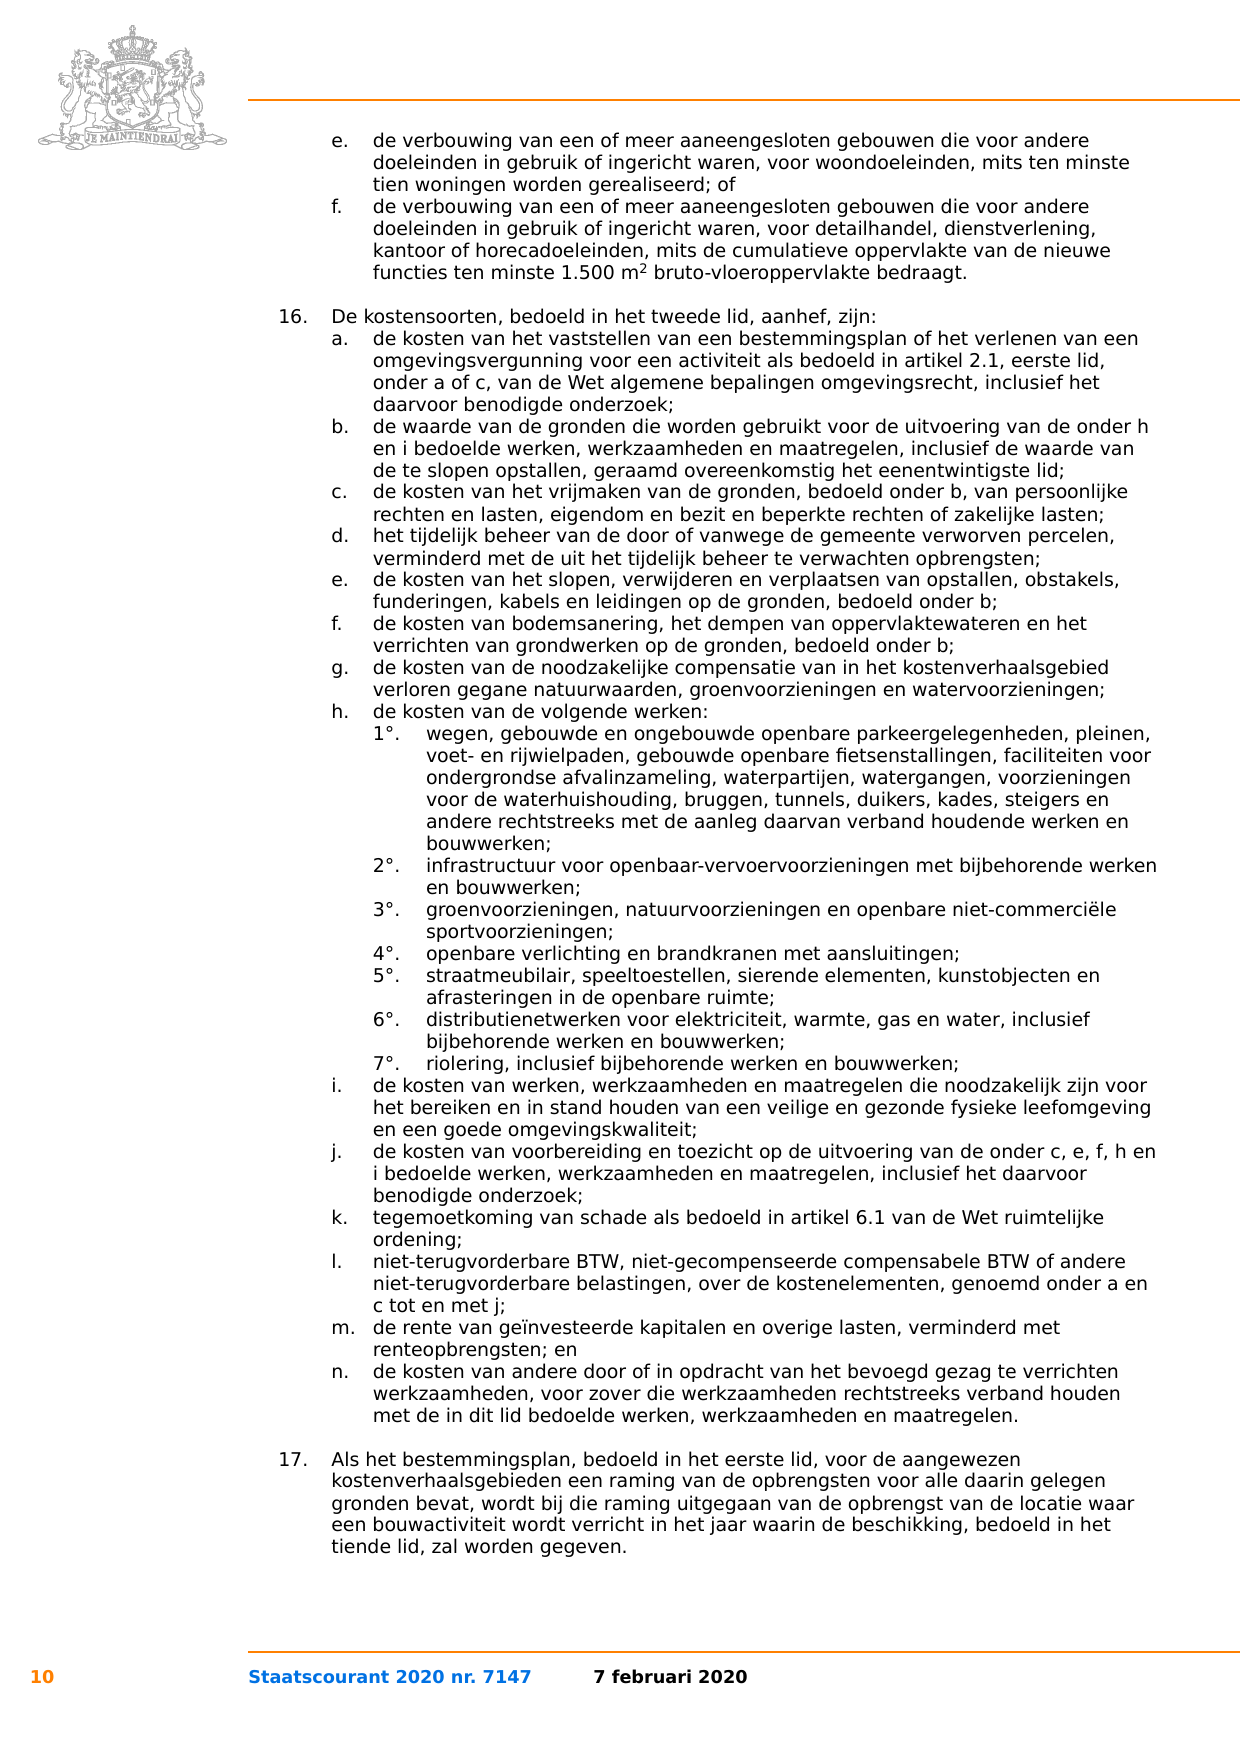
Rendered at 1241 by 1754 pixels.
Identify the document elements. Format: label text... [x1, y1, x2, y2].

text 5°. straatmeubilair, speeltoestellen, sierende elementen, kunstobjecten en afrasteringen in de openbare ruimte; [373, 965, 1163, 1009]
text m. de rente van geïnvesteerde kapitalen en overige lasten, verminderd met renteopbrengsten; en [331, 1317, 1163, 1361]
text 4°. openbare verlichting en brandkranen met aansluitingen; [373, 943, 1163, 965]
text f. de verbouwing van een of meer aaneengesloten gebouwen die voor andere doeleinden in gebruik of ingericht waren, voor detailhandel, dienstverlening, kantoor of horecadoeleinden, mits de cumulatieve oppervlakte van de nieuwe functies ten minste 1.500 m2 bruto-vloeroppervlakte bedraagt. [331, 196, 1163, 284]
text k. tegemoetkoming van schade als bedoeld in artikel 6.1 van de Wet ruimtelijke ordening; [331, 1207, 1163, 1251]
text e. de verbouwing van een of meer aaneengesloten gebouwen die voor andere doeleinden in gebruik of ingericht waren, voor woondoeleinden, mits ten minste tien woningen worden gerealiseerd; of [331, 130, 1163, 196]
text l. niet-terugvorderbare BTW, niet-gecompenseerde compensabele BTW of andere niet-terugvorderbare belastingen, over de kostenelementen, genoemd onder a en c tot en met j; [331, 1251, 1163, 1317]
text 7°. riolering, inclusief bijbehorende werken en bouwwerken; [373, 1053, 1163, 1075]
text a. de kosten van het vaststellen van een bestemmingsplan of het verlenen van een omgevingsvergunning voor een activiteit als bedoeld in artikel 2.1, eerste lid, onder a of c, van de Wet algemene bepalingen omgevingsrecht, inclusief het daarvoor benodigde onderzoek; [331, 328, 1163, 416]
text 1°. wegen, gebouwde en ongebouwde openbare parkeergelegenheden, pleinen, voet- en rijwielpaden, gebouwde openbare fietsenstallingen, faciliteiten voor ondergrondse afvalinzameling, waterpartijen, watergangen, voorzieningen voor de waterhuishouding, bruggen, tunnels, duikers, kades, steigers en andere rechtstreeks met de aanleg daarvan verband houdende werken en bouwwerken; [373, 723, 1163, 855]
text 3°. groenvoorzieningen, natuurvoorzieningen en openbare niet-commerciële sportvoorzieningen; [373, 899, 1163, 943]
text h. de kosten van de volgende werken: [331, 701, 1163, 723]
text f. de kosten van bodemsanering, het dempen van oppervlaktewateren en het verrichten van grondwerken op de gronden, bedoeld onder b; [331, 613, 1163, 657]
text c. de kosten van het vrijmaken van de gronden, bedoeld onder b, van persoonlijke rechten en lasten, eigendom en bezit en beperkte rechten of zakelijke lasten; [331, 481, 1163, 525]
text e. de kosten van het slopen, verwijderen en verplaatsen van opstallen, obstakels, funderingen, kabels en leidingen op de gronden, bedoeld onder b; [331, 569, 1163, 613]
text 16. De kostensoorten, bedoeld in het tweede lid, aanhef, zijn: [278, 306, 1163, 328]
text j. de kosten van voorbereiding en toezicht op de uitvoering van de onder c, e, f, h en i bedoelde werken, werkzaamheden en maatregelen, inclusief het daarvoor benodigde onderzoek; [331, 1141, 1163, 1207]
text d. het tijdelijk beheer van de door of vanwege de gemeente verworven percelen, verminderd met de uit het tijdelijk beheer te verwachten opbrengsten; [331, 525, 1163, 569]
text 2°. infrastructuur voor openbaar-vervoervoorzieningen met bijbehorende werken en bouwwerken; [373, 855, 1163, 899]
text n. de kosten van andere door of in opdracht van het bevoegd gezag te verrichten werkzaamheden, voor zover die werkzaamheden rechtstreeks verband houden met de in dit lid bedoelde werken, werkzaamheden en maatregelen. [331, 1361, 1163, 1427]
text b. de waarde van de gronden die worden gebruikt voor de uitvoering van de onder h en i bedoelde werken, werkzaamheden en maatregelen, inclusief de waarde van de te slopen opstallen, geraamd overeenkomstig het eenentwintigste lid; [331, 416, 1163, 481]
text i. de kosten van werken, werkzaamheden en maatregelen die noodzakelijk zijn voor het bereiken en in stand houden van een veilige en gezonde fysieke leefomgeving en een goede omgevingskwaliteit; [331, 1075, 1163, 1141]
text 17. Als het bestemmingsplan, bedoeld in het eerste lid, voor de aangewezen kostenverhaalsgebieden een raming van de opbrengsten voor alle daarin gelegen gronden bevat, wordt bij die raming uitgegaan van de opbrengst van de locatie waar een bouwactiviteit wordt verricht in het jaar waarin de beschikking, bedoeld in het tiende lid, zal worden gegeven. [278, 1448, 1163, 1558]
text g. de kosten van de noodzakelijke compensatie van in het kostenverhaalsgebied verloren gegane natuurwaarden, groenvoorzieningen en watervoorzieningen; [331, 657, 1163, 701]
text 6°. distributienetwerken voor elektriciteit, warmte, gas en water, inclusief bijbehorende werken en bouwwerken; [373, 1009, 1163, 1053]
picture [38, 25, 227, 150]
